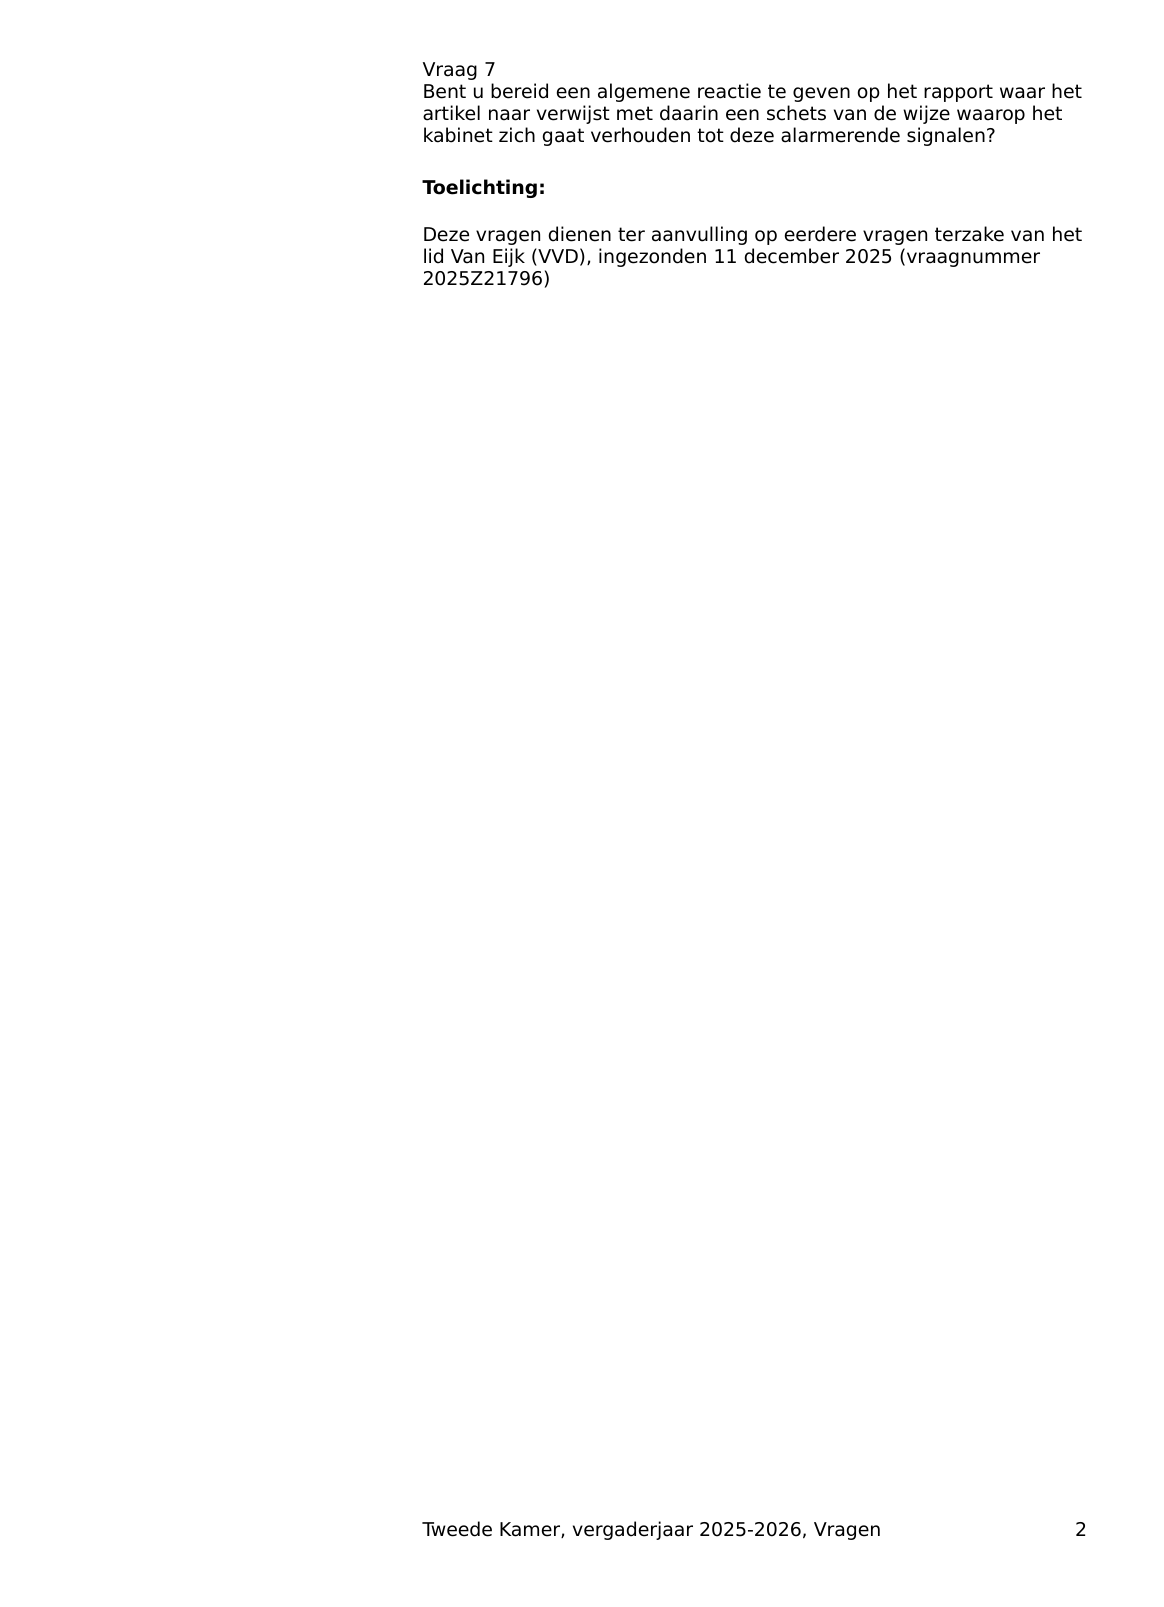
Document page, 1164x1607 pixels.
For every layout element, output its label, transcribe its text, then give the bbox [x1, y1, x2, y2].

text Bent u bereid een algemene reactie te geven op het rapport waar het artikel naar verwijst met daarin een schets van de wijze waarop het kabinet zich gaat verhouden tot deze alarmerende signalen? [422, 81, 1087, 147]
text Deze vragen dienen ter aanvulling op eerdere vragen terzake van het lid Van Eijk (VVD), ingezonden 11 december 2025 (vraagnummer 2025Z21796) [422, 224, 1087, 290]
subtitle Toelichting: [422, 177, 1087, 199]
text Vraag 7 [422, 59, 1087, 81]
